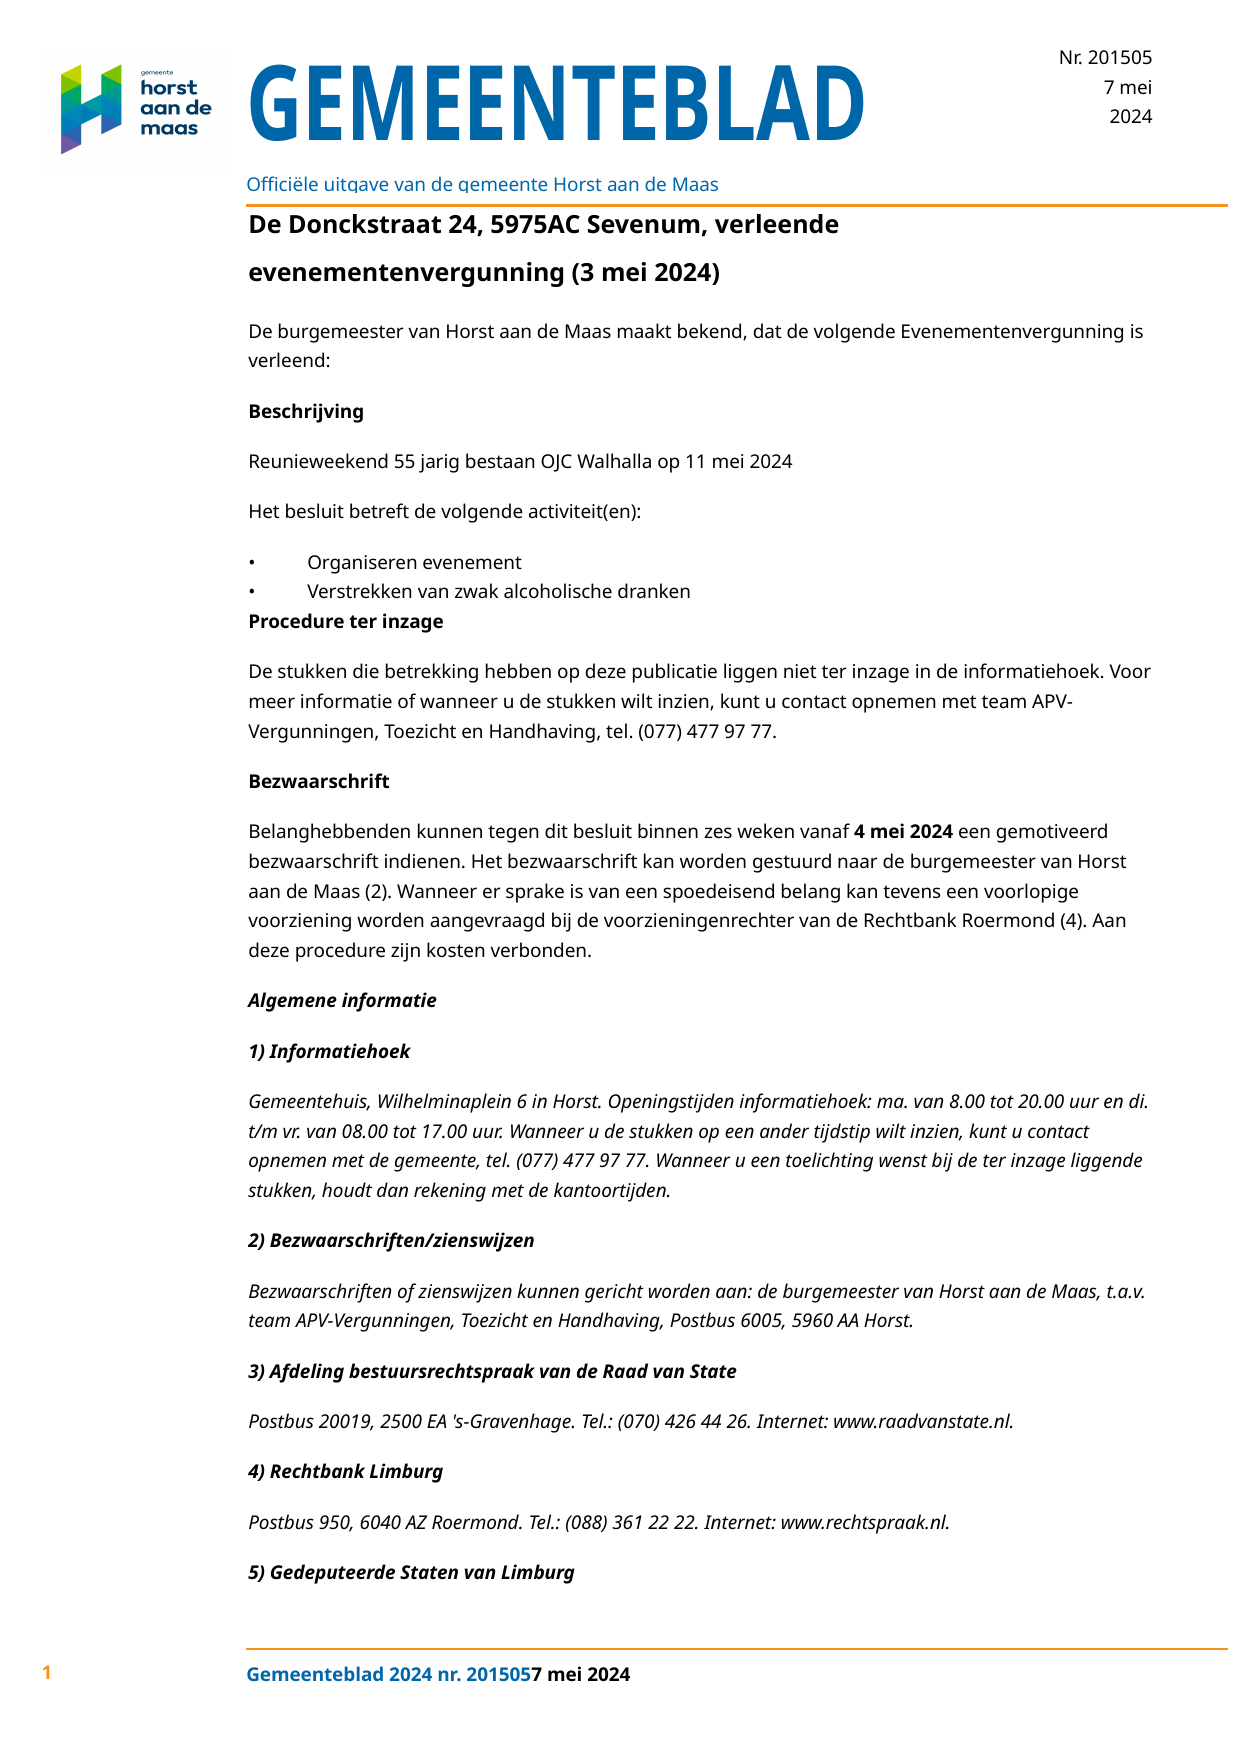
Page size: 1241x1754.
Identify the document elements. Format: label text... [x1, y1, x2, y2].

picture [41, 47, 231, 172]
text Bezwaarschriften of zienswijzen kunnen gericht worden aan: de burgemeester van Horst aan de Maas, t.a.v. team APV-Vergunningen, Toezicht en Handhaving, Postbus 6005, 5960 AA Horst. [248, 1278, 1152, 1333]
text 1) Informatiehoek [248, 1038, 1152, 1064]
list Organiseren evenement [248, 549, 1152, 575]
text Beschrijving [248, 398, 1152, 424]
text De Donckstraat 24, 5975AC Sevenum, verleende evenementenvergunning (3 mei 2024) [248, 207, 1152, 288]
list Verstrekken van zwak alcoholische dranken [248, 579, 1152, 604]
text De burgemeester van Horst aan de Maas maakt bekend, dat de volgende Evenementenvergunning is verleend: [248, 318, 1152, 373]
text 2) Bezwaarschriften/zienswijzen [248, 1227, 1152, 1253]
text Belanghebbenden kunnen tegen dit besluit binnen zes weken vanaf 4 mei 2024 een gemotiveerd bezwaarschrift indienen. Het bezwaarschrift kan worden gestuurd naar de burgemeester van Horst aan de Maas (2). Wanneer er sprake is van een spoedeisend belang kan tevens een voorlopige voorziening worden aangevraagd bij de voorzieningenrechter van de Rechtbank Roermond (4). Aan deze procedure zijn kosten verbonden. [248, 819, 1152, 963]
text Postbus 20019, 2500 EA 's-Gravenhage. Tel.: (070) 426 44 26. Internet: www.raadvanstate.nl. [248, 1408, 1152, 1434]
text 5) Gedeputeerde Staten van Limburg [248, 1559, 1152, 1585]
text De stukken die betrekking hebben op deze publicatie liggen niet ter inzage in de informatiehoek. Voor meer informatie of wanneer u de stukken wilt inzien, kunt u contact opnemen met team APV-Vergunningen, Toezicht en Handhaving, tel. (077) 477 97 77. [248, 659, 1152, 744]
text Algemene informatie [248, 987, 1152, 1013]
text 3) Afdeling bestuursrechtspraak van de Raad van State [248, 1358, 1152, 1384]
text 4) Rechtbank Limburg [248, 1459, 1152, 1484]
text Bezwaarschrift [248, 768, 1152, 794]
text Reunieweekend 55 jarig bestaan OJC Walhalla op 11 mei 2024 [248, 448, 1152, 474]
text Procedure ter inzage [248, 608, 1152, 634]
text Het besluit betreft de volgende activiteit(en): [248, 499, 1152, 524]
text Postbus 950, 6040 AZ Roermond. Tel.: (088) 361 22 22. Internet: www.rechtspraak.nl. [248, 1509, 1152, 1535]
text Gemeentehuis, Wilhelminaplein 6 in Horst. Openingstijden informatiehoek: ma. van 8.00 tot 20.00 uur en di. t/m vr. van 08.00 tot 17.00 uur. Wanneer u de stukken op een ander tijdstip wilt inzien, kunt u contact opnemen met de gemeente, tel. (077) 477 97 77. Wanneer u een toelichting wenst bij de ter inzage liggende stukken, houdt dan rekening met de kantoortijden. [248, 1088, 1152, 1203]
